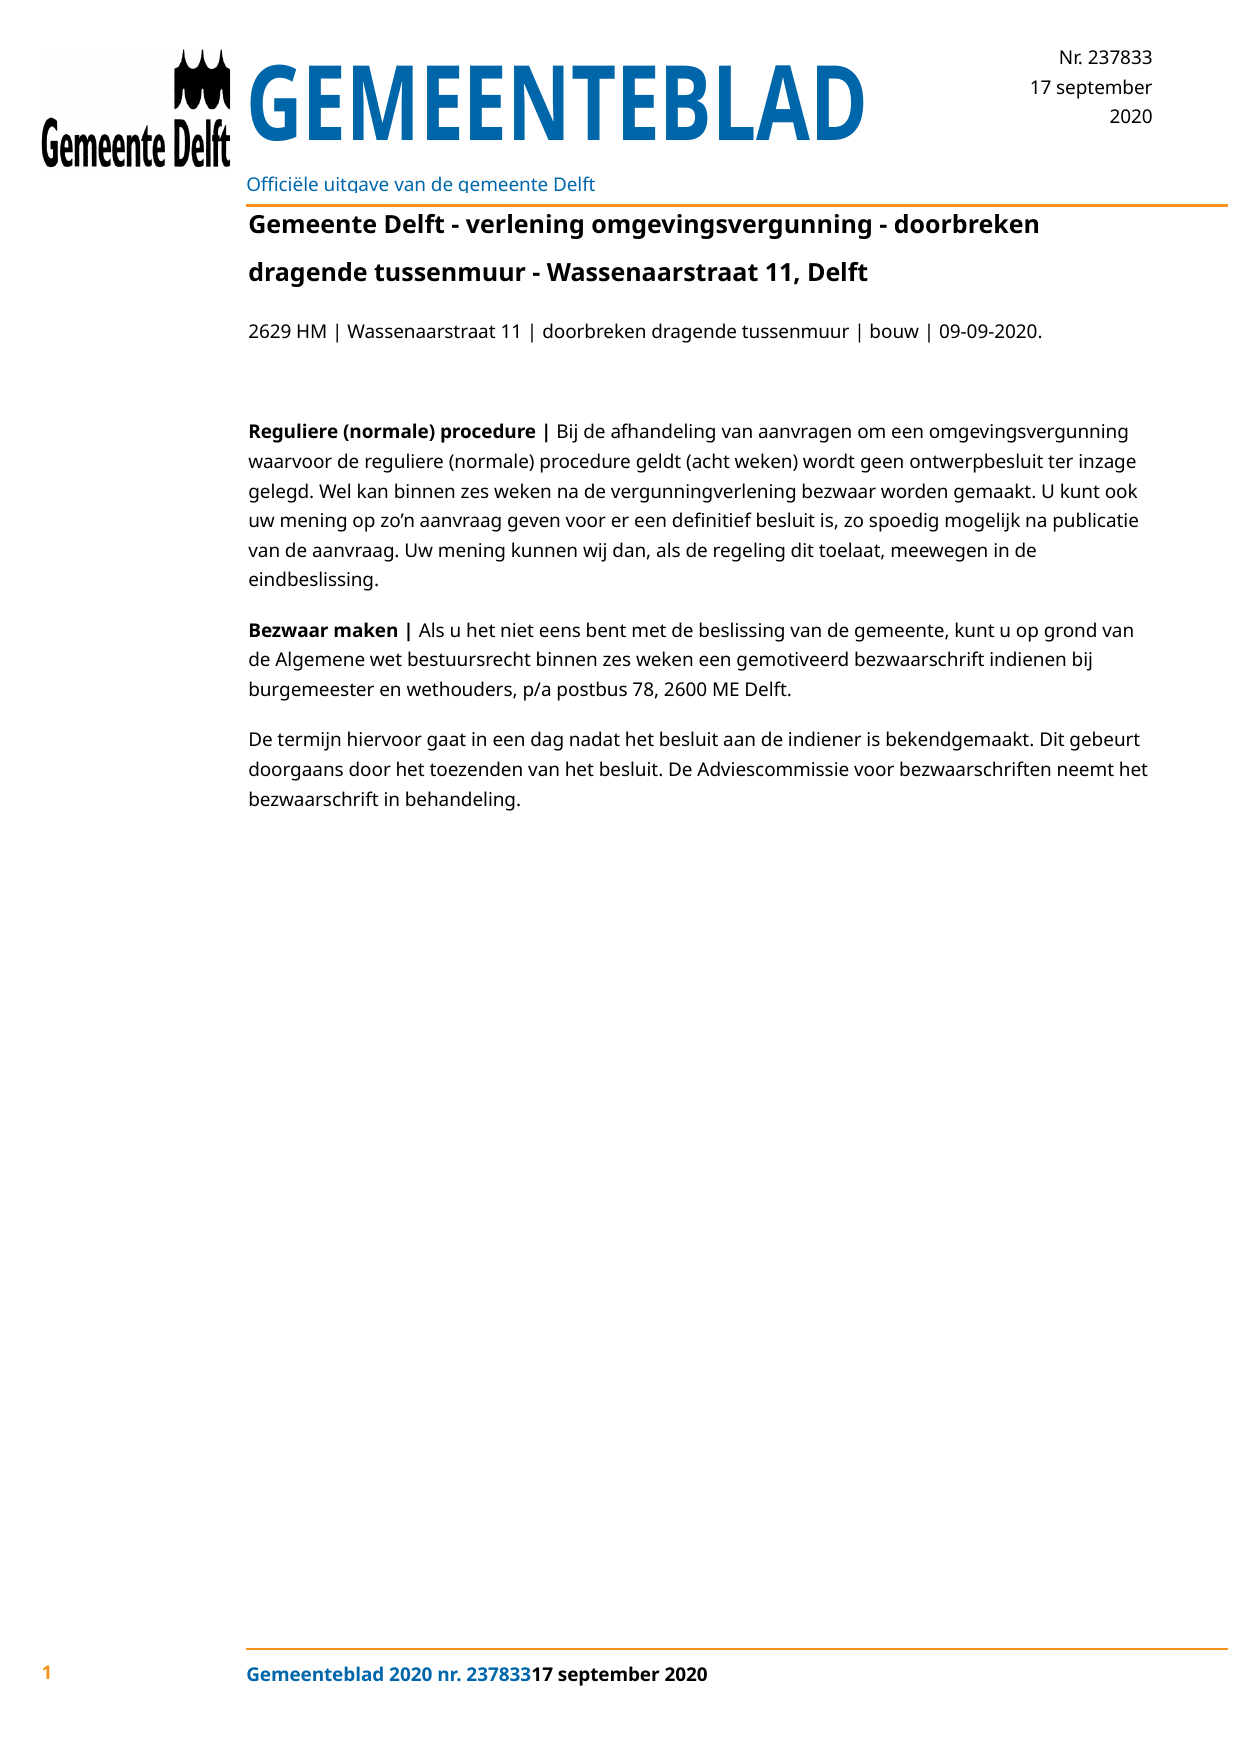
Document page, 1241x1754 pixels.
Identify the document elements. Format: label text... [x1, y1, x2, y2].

picture [41, 47, 231, 172]
text 2629 HM | Wassenaarstraat 11 | doorbreken dragende tussenmuur | bouw | 09-09-2020. [248, 318, 1152, 344]
text De termijn hiervoor gaat in een dag nadat het besluit aan de indiener is bekendgemaakt. Dit gebeurt doorgaans door het toezenden van het besluit. De Adviescommissie voor bezwaarschriften neemt het bezwaarschrift in behandeling. [248, 727, 1152, 812]
text Reguliere (normale) procedure | Bij de afhandeling van aanvragen om een omgevingsvergunning waarvoor de reguliere (normale) procedure geldt (acht weken) wordt geen ontwerpbesluit ter inzage gelegd. Wel kan binnen zes weken na de vergunningverlening bezwaar worden gemaakt. U kunt ook uw mening op zo’n aanvraag geven voor er een definitief besluit is, zo spoedig mogelijk na publicatie van de aanvraag. Uw mening kunnen wij dan, als de regeling dit toelaat, meewegen in de eindbeslissing. [248, 419, 1152, 592]
text Gemeente Delft - verlening omgevingsvergunning - doorbreken dragende tussenmuur - Wassenaarstraat 11, Delft [248, 207, 1152, 288]
text Bezwaar maken | Als u het niet eens bent met de beslissing van de gemeente, kunt u op grond van de Algemene wet bestuursrecht binnen zes weken een gemotiveerd bezwaarschrift indienen bij burgemeester en wethouders, p/a postbus 78, 2600 ME Delft. [248, 617, 1152, 702]
